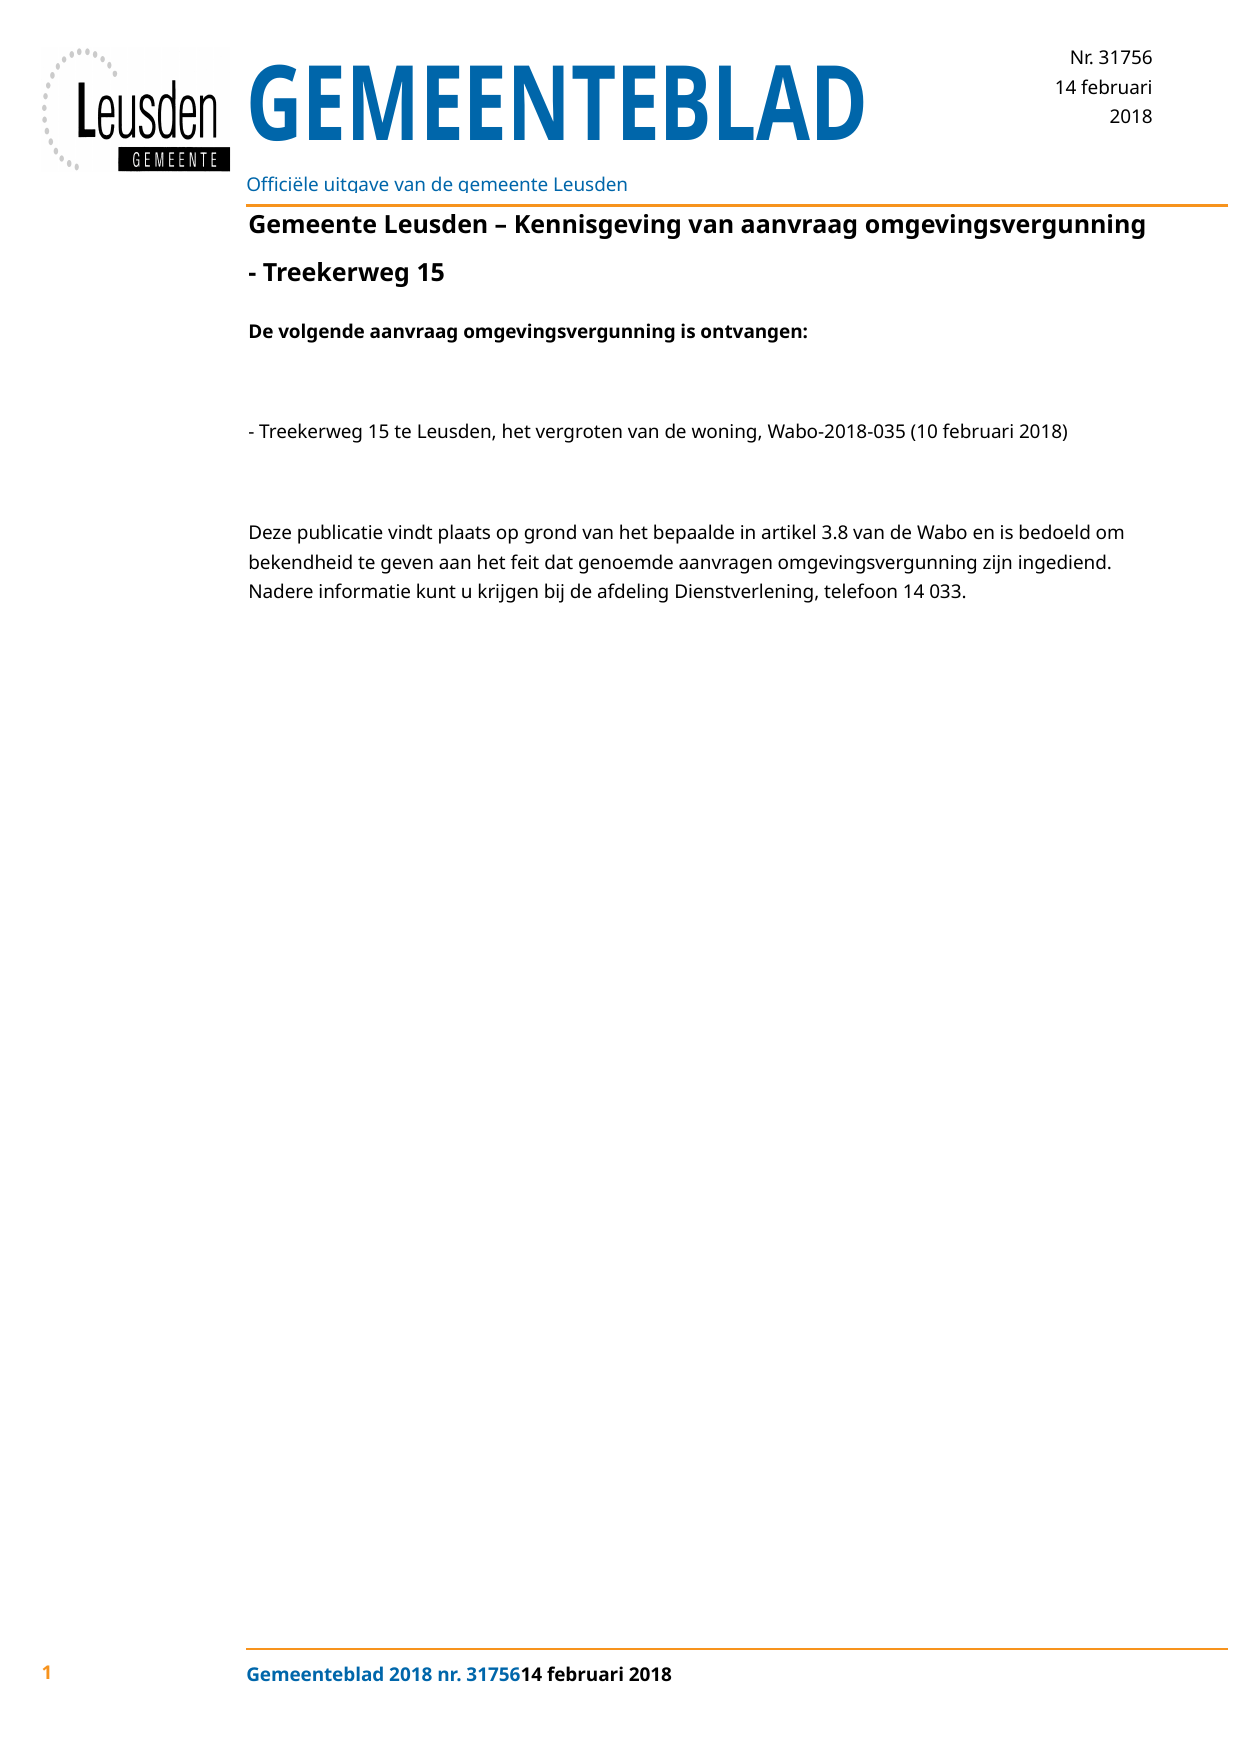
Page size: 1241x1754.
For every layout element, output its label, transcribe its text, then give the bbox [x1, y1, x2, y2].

picture [41, 47, 231, 172]
text De volgende aanvraag omgevingsvergunning is ontvangen: [248, 318, 1152, 344]
text Deze publicatie vindt plaats op grond van het bepaalde in artikel 3.8 van de Wabo en is bedoeld om bekendheid te geven aan het feit dat genoemde aanvragen omgevingsvergunning zijn ingediend. Nadere informatie kunt u krijgen bij de afdeling Dienstverlening, telefoon 14 033. [248, 519, 1152, 604]
text Gemeente Leusden – Kennisgeving van aanvraag omgevingsvergunning - Treekerweg 15 [248, 207, 1152, 288]
text - Treekerweg 15 te Leusden, het vergroten van de woning, Wabo-2018-035 (10 februari 2018) [248, 419, 1152, 444]
